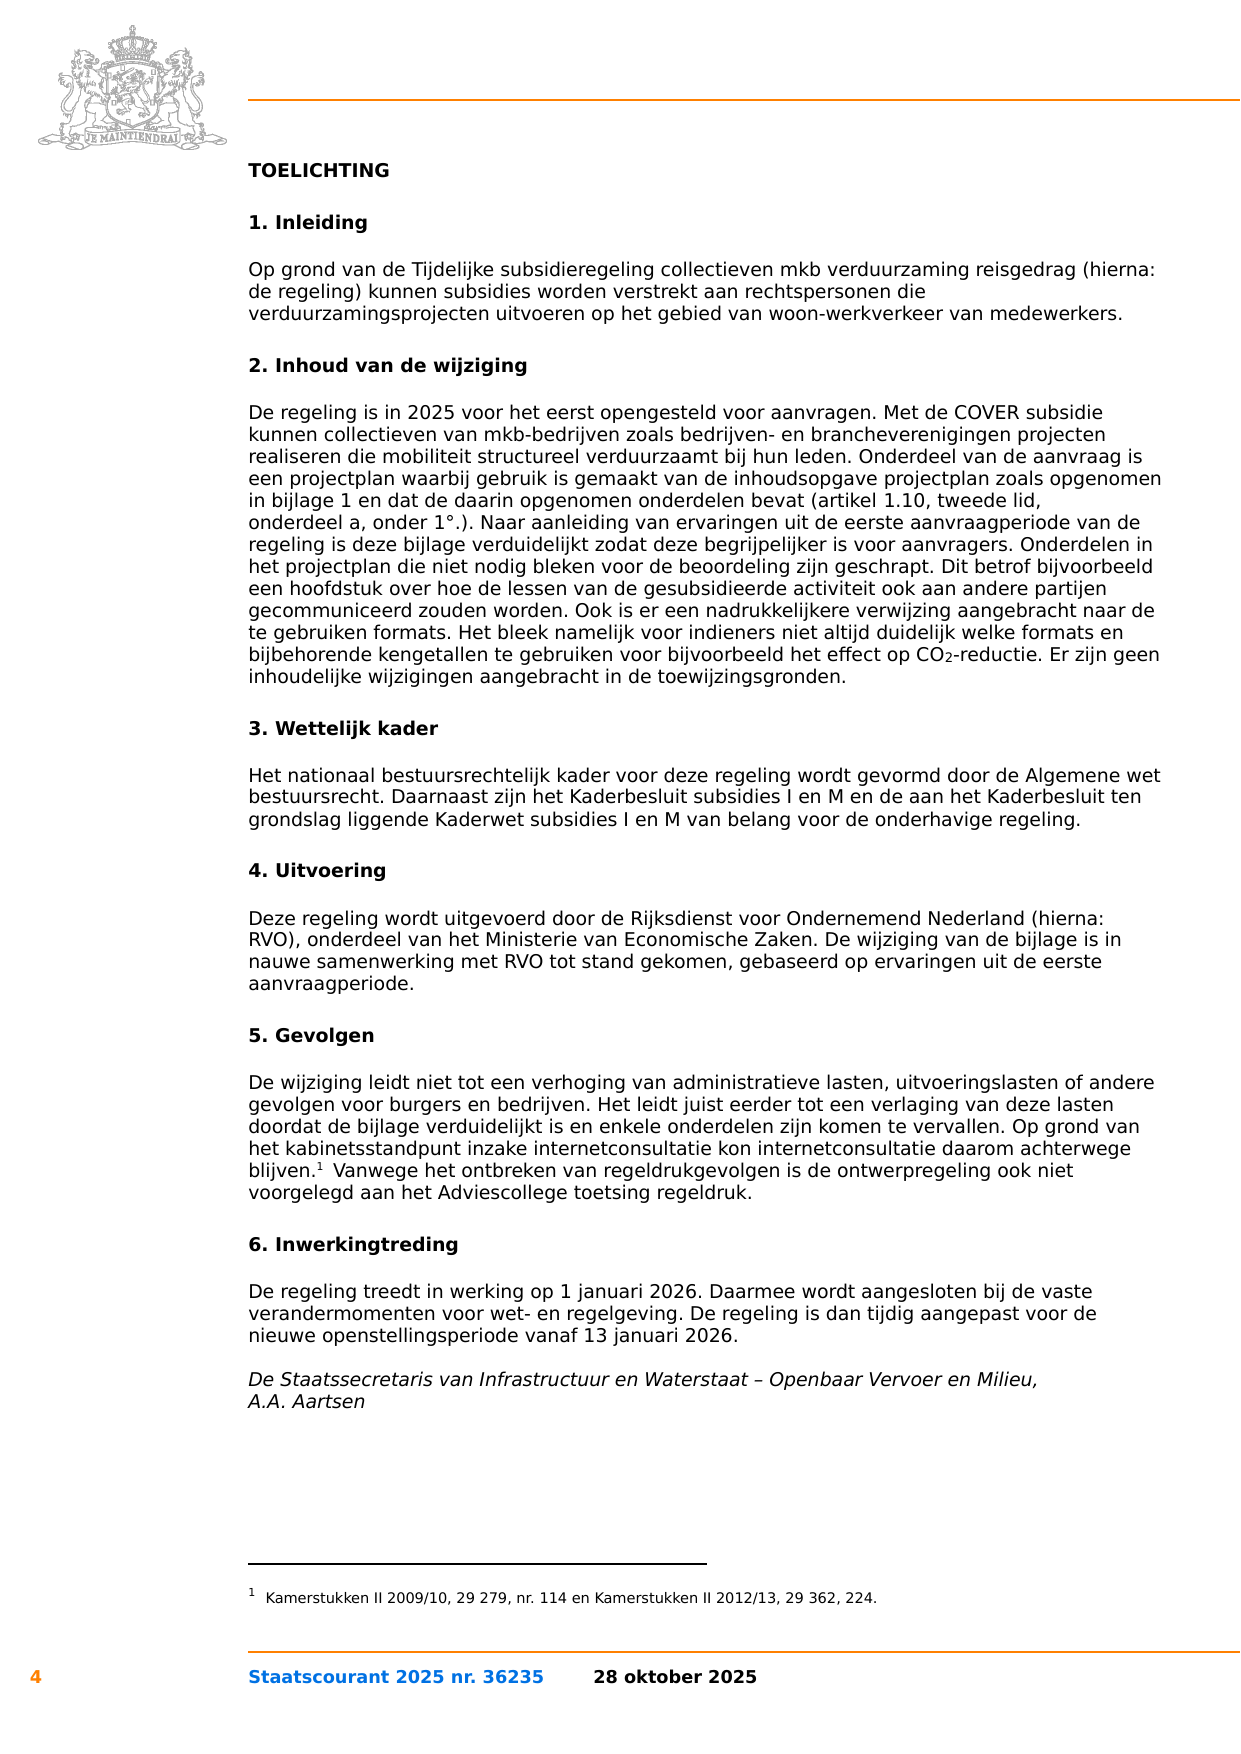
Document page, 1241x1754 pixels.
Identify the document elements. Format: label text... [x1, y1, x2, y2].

text Kamerstukken II 2009/10, 29 279, nr. 114 en Kamerstukken II 2012/13, 29 362, 224. [248, 1586, 1163, 1608]
subtitle 1. Inleiding [248, 212, 1163, 234]
text Het nationaal bestuursrechtelijk kader voor deze regeling wordt gevormd door de Algemene wet bestuursrecht. Daarnaast zijn het Kaderbesluit subsidies I en M en de aan het Kaderbesluit ten grondslag liggende Kaderwet subsidies I en M van belang voor de onderhavige regeling. [248, 764, 1163, 830]
text De regeling treedt in werking op 1 januari 2026. Daarmee wordt aangesloten bij de vaste verandermomenten voor wet- en regelgeving. De regeling is dan tijdig aangepast voor de nieuwe openstellingsperiode vanaf 13 januari 2026. [248, 1281, 1163, 1347]
text De wijziging leidt niet tot een verhoging van administratieve lasten, uitvoeringslasten of andere gevolgen voor burgers en bedrijven. Het leidt juist eerder tot een verlaging van deze lasten doordat de bijlage verduidelijkt is en enkele onderdelen zijn komen te vervallen. Op grond van het kabinetsstandpunt inzake internetconsultatie kon internetconsultatie daarom achterwege blijven. Vanwege het ontbreken van regeldrukgevolgen is de ontwerpregeling ook niet voorgelegd aan het Adviescollege toetsing regeldruk. [248, 1072, 1163, 1204]
subtitle TOELICHTING [248, 160, 1163, 182]
subtitle 4. Uitvoering [248, 860, 1163, 882]
text De regeling is in 2025 voor het eerst opengesteld voor aanvragen. Met de COVER subsidie kunnen collectieven van mkb-bedrijven zoals bedrijven- en brancheverenigingen projecten realiseren die mobiliteit structureel verduurzaamt bij hun leden. Onderdeel van de aanvraag is een projectplan waarbij gebruik is gemaakt van de inhoudsopgave projectplan zoals opgenomen in bijlage 1 en dat de daarin opgenomen onderdelen bevat (artikel 1.10, tweede lid, onderdeel a, onder 1°.). Naar aanleiding van ervaringen uit de eerste aanvraagperiode van de regeling is deze bijlage verduidelijkt zodat deze begrijpelijker is voor aanvragers. Onderdelen in het projectplan die niet nodig bleken voor de beoordeling zijn geschrapt. Dit betrof bijvoorbeeld een hoofdstuk over hoe de lessen van de gesubsidieerde activiteit ook aan andere partijen gecommuniceerd zouden worden. Ook is er een nadrukkelijkere verwijzing aangebracht naar de te gebruiken formats. Het bleek namelijk voor indieners niet altijd duidelijk welke formats en bijbehorende kengetallen te gebruiken voor bijvoorbeeld het effect op CO2-reductie. Er zijn geen inhoudelijke wijzigingen aangebracht in de toewijzingsgronden. [248, 402, 1163, 687]
subtitle 5. Gevolgen [248, 1025, 1163, 1047]
subtitle 6. Inwerkingtreding [248, 1234, 1163, 1256]
text Deze regeling wordt uitgevoerd door de Rijksdienst voor Ondernemend Nederland (hierna: RVO), onderdeel van het Ministerie van Economische Zaken. De wijziging van de bijlage is in nauwe samenwerking met RVO tot stand gekomen, gebaseerd op ervaringen uit de eerste aanvraagperiode. [248, 907, 1163, 995]
text Op grond van de Tijdelijke subsidieregeling collectieven mkb verduurzaming reisgedrag (hierna: de regeling) kunnen subsidies worden verstrekt aan rechtspersonen die verduurzamingsprojecten uitvoeren op het gebied van woon-werkverkeer van medewerkers. [248, 259, 1163, 325]
picture [38, 25, 227, 150]
text De Staatssecretaris van Infrastructuur en Waterstaat – Openbaar Vervoer en Milieu, A.A. Aartsen [248, 1369, 1163, 1413]
subtitle 3. Wettelijk kader [248, 717, 1163, 739]
subtitle 2. Inhoud van de wijziging [248, 355, 1163, 377]
